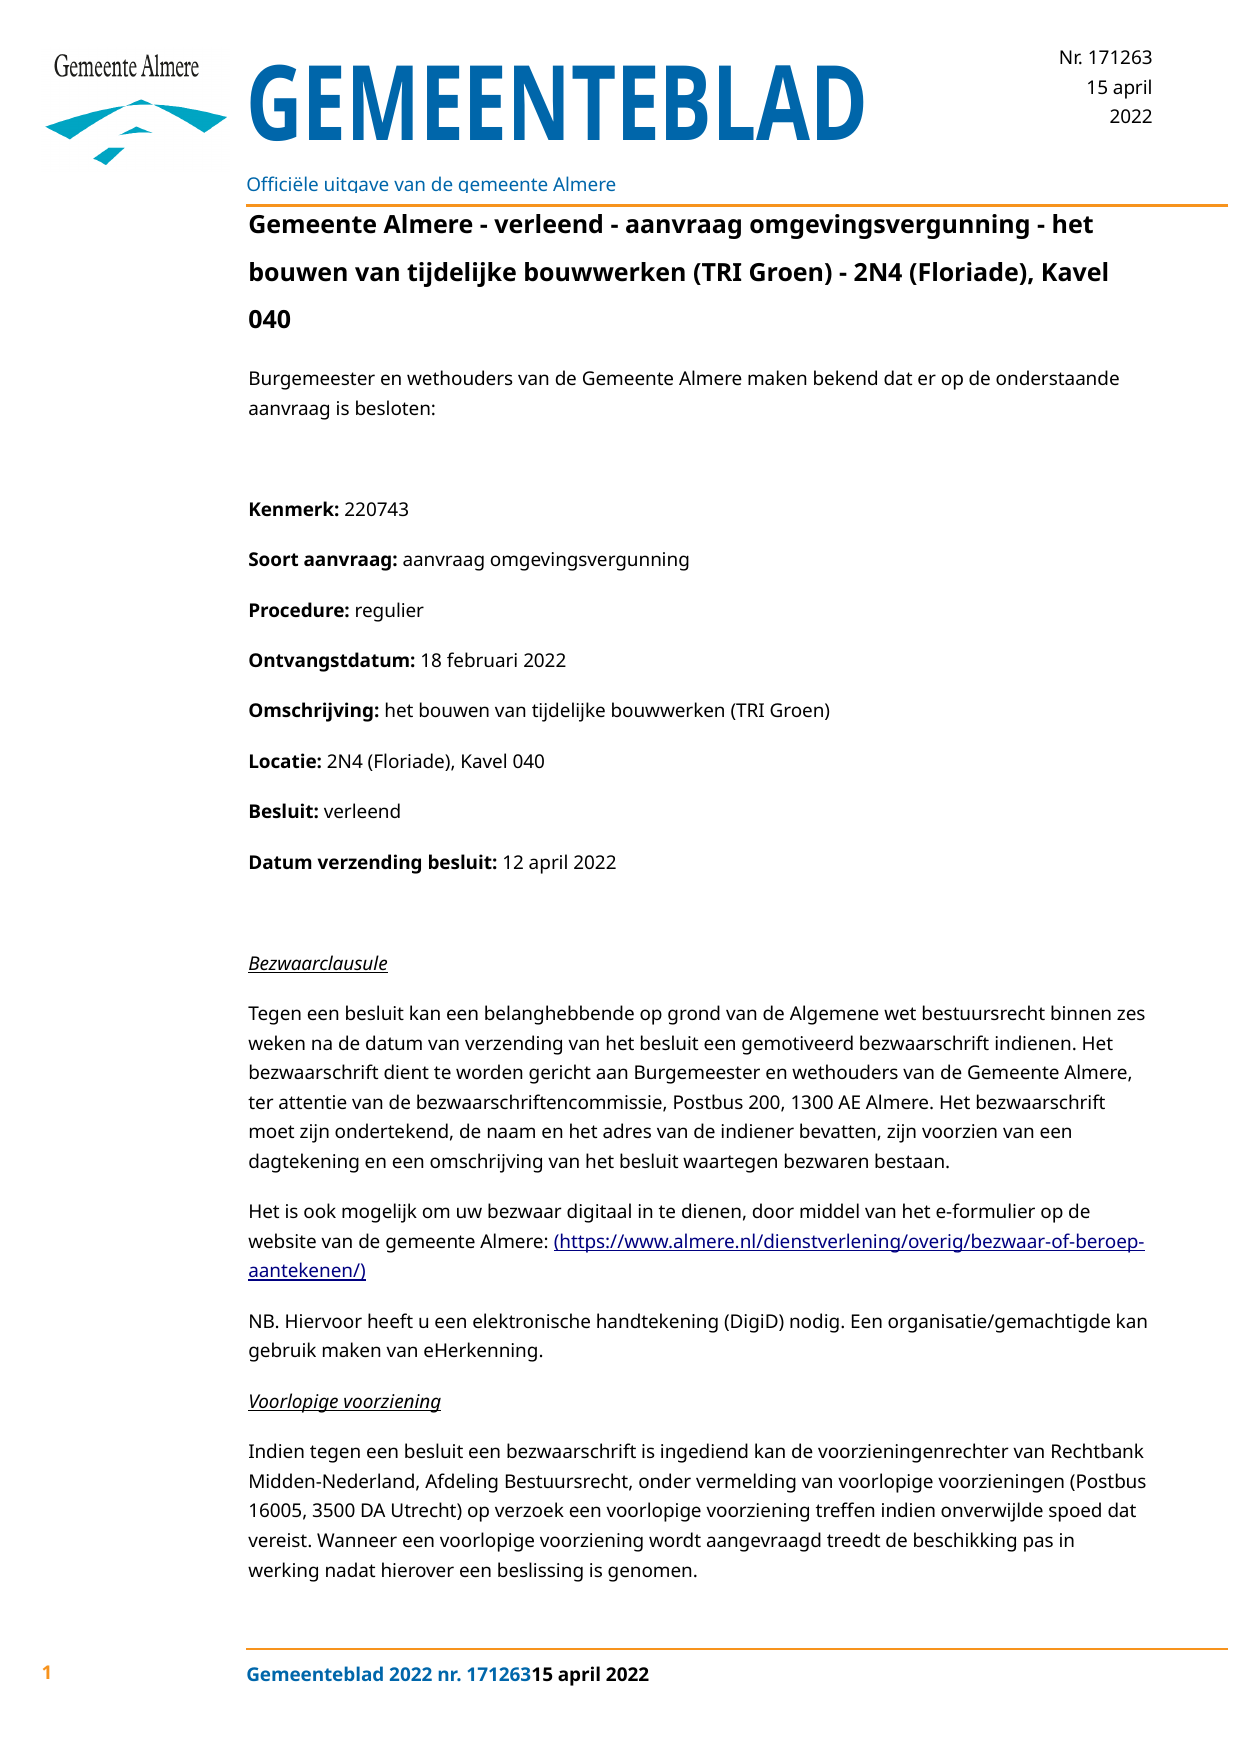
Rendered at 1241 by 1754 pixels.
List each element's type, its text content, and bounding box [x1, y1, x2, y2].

text NB. Hiervoor heeft u een elektronische handtekening (DigiD) nodig. Een organisatie/gemachtigde kan gebruik maken van eHerkenning. [248, 1308, 1152, 1363]
text Gemeente Almere - verleend - aanvraag omgevingsvergunning - het bouwen van tijdelijke bouwwerken (TRI Groen) - 2N4 (Floriade), Kavel 040 [248, 207, 1152, 336]
text Voorlopige voorziening [248, 1388, 1152, 1414]
text Soort aanvraag: aanvraag omgevingsvergunning [248, 546, 1152, 572]
text Procedure: regulier [248, 597, 1152, 622]
text Het is ook mogelijk om uw bezwaar digitaal in te dienen, door middel van het e-formulier op de website van de gemeente Almere: (https://www.almere.nl/dienstverlening/overig/bezwaar-of-beroep-aantekenen/) [248, 1198, 1152, 1283]
text Kenmerk: 220743 [248, 496, 1152, 522]
text Bezwaarclausule [248, 950, 1152, 975]
text Ontvangstdatum: 18 februari 2022 [248, 647, 1152, 673]
picture [41, 47, 231, 172]
text Indien tegen een besluit een bezwaarschrift is ingediend kan de voorzieningenrechter van Rechtbank Midden-Nederland, Afdeling Bestuursrecht, onder vermelding van voorlopige voorzieningen (Postbus 16005, 3500 DA Utrecht) op verzoek een voorlopige voorziening treffen indien onverwijlde spoed dat vereist. Wanneer een voorlopige voorziening wordt aangevraagd treedt de beschikking pas in werking nadat hierover een beslissing is genomen. [248, 1438, 1152, 1582]
text Tegen een besluit kan een belanghebbende op grond van de Algemene wet bestuursrecht binnen zes weken na de datum van verzending van het besluit een gemotiveerd bezwaarschrift indienen. Het bezwaarschrift dient te worden gericht aan Burgemeester en wethouders van de Gemeente Almere, ter attentie van de bezwaarschriftencommissie, Postbus 200, 1300 AE Almere. Het bezwaarschrift moet zijn ondertekend, de naam en het adres van de indiener bevatten, zijn voorzien van een dagtekening en een omschrijving van het besluit waartegen bezwaren bestaan. [248, 1000, 1152, 1174]
text Besluit: verleend [248, 798, 1152, 824]
text Locatie: 2N4 (Floriade), Kavel 040 [248, 748, 1152, 774]
text Datum verzending besluit: 12 april 2022 [248, 849, 1152, 874]
text Burgemeester en wethouders van de Gemeente Almere maken bekend dat er op de onderstaande aanvraag is besloten: [248, 366, 1152, 421]
text Omschrijving: het bouwen van tijdelijke bouwwerken (TRI Groen) [248, 698, 1152, 723]
